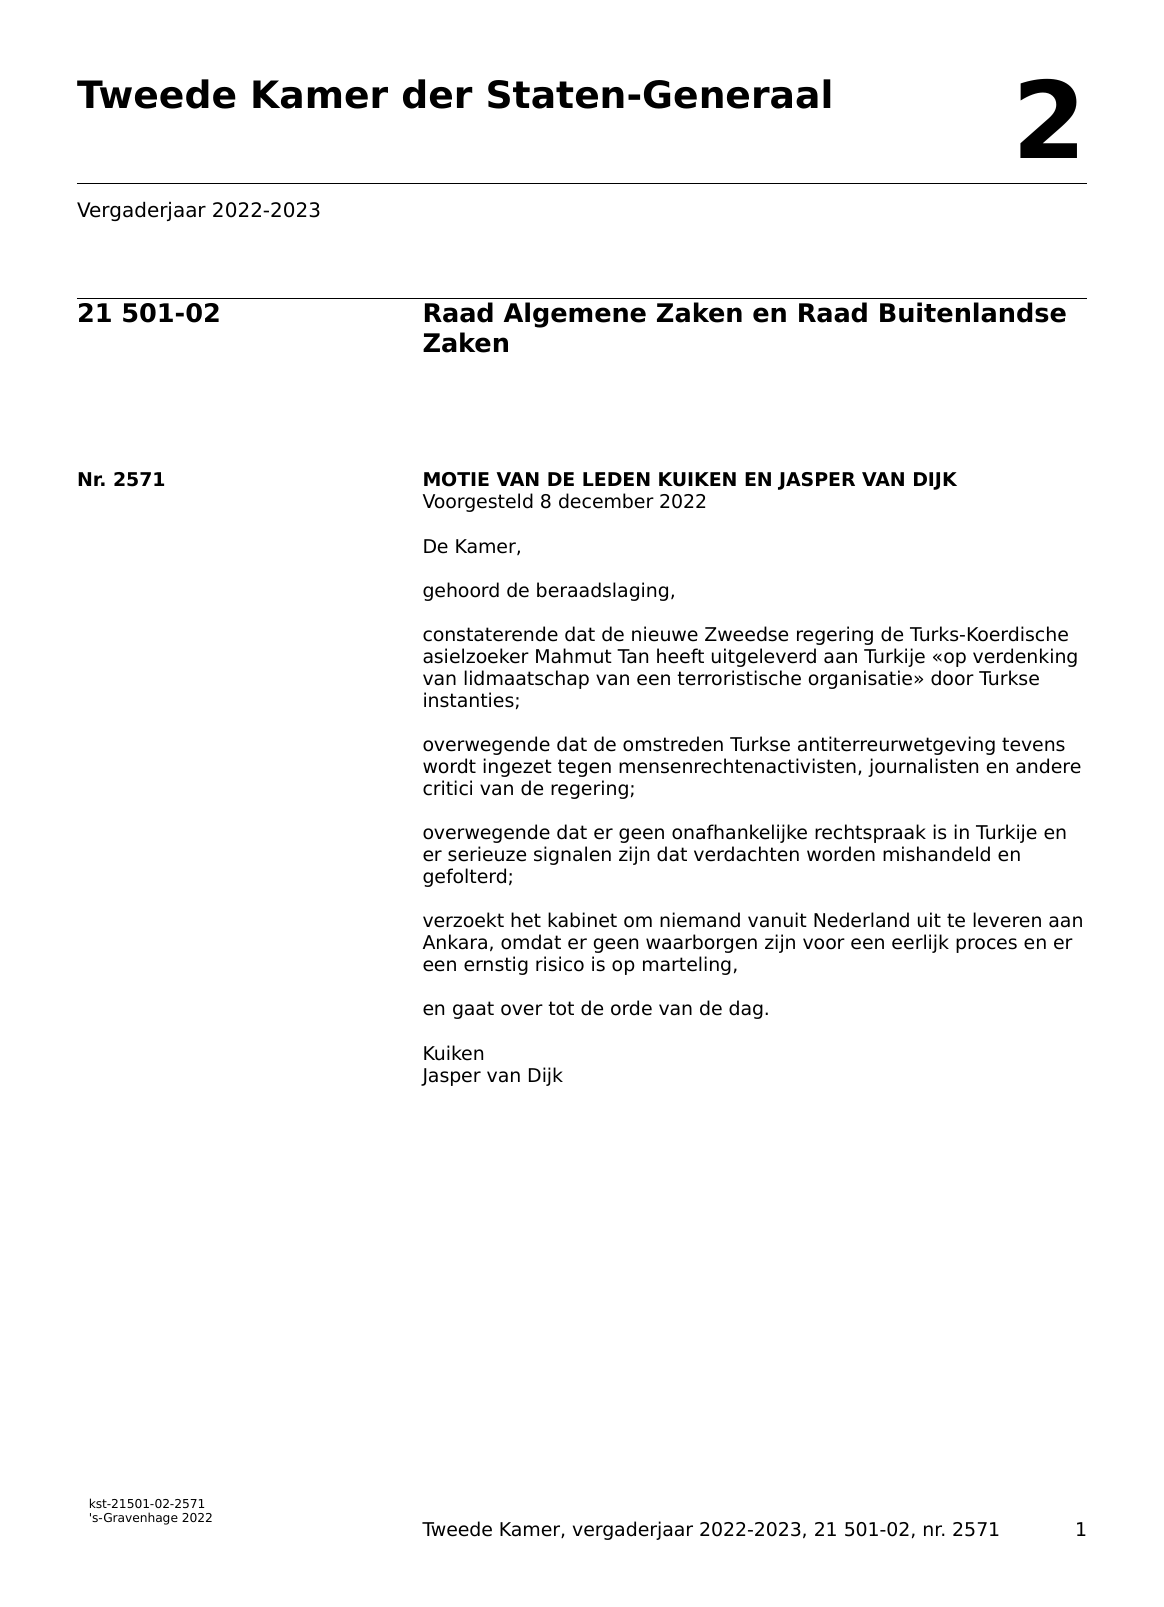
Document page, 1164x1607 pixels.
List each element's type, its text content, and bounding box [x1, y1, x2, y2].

table_cell Vergaderjaar 2022-2023 [77, 184, 1087, 298]
table_header 2 [886, 59, 1087, 183]
subtitle Nr. 2571 MOTIE VAN DE LEDEN KUIKEN EN JASPER VAN DIJK [77, 469, 1087, 491]
text overwegende dat de omstreden Turkse antiterreurwetgeving tevens wordt ingezet tegen mensenrechtenactivisten, journalisten en andere critici van de regering; [422, 734, 1087, 800]
text Voorgesteld 8 december 2022 [422, 491, 1087, 513]
text gehoord de beraadslaging, [422, 580, 1087, 602]
text verzoekt het kabinet om niemand vanuit Nederland uit te leveren aan Ankara, omdat er geen waarborgen zijn voor een eerlijk proces en er een ernstig risico is op marteling, [422, 910, 1087, 976]
text De Kamer, [422, 536, 1087, 557]
text Kuiken [422, 1042, 1087, 1064]
text overwegende dat er geen onafhankelijke rechtspraak is in Turkije en er serieuze signalen zijn dat verdachten worden mishandeld en gefolterd; [422, 822, 1087, 888]
text kst-21501-02-2571 [88, 1497, 323, 1511]
text constaterende dat de nieuwe Zweedse regering de Turks-Koerdische asielzoeker Mahmut Tan heeft uitgeleverd aan Turkije «op verdenking van lidmaatschap van een terroristische organisatie» door Turkse instanties; [422, 624, 1087, 712]
table_header Tweede Kamer der Staten-Generaal [77, 59, 886, 183]
text 's-Gravenhage 2022 [88, 1511, 323, 1525]
text Jasper van Dijk [422, 1064, 1087, 1086]
subtitle 21 501-02 Raad Algemene Zaken en Raad Buitenlandse Zaken [77, 299, 1087, 358]
text en gaat over tot de orde van de dag. [422, 998, 1087, 1020]
